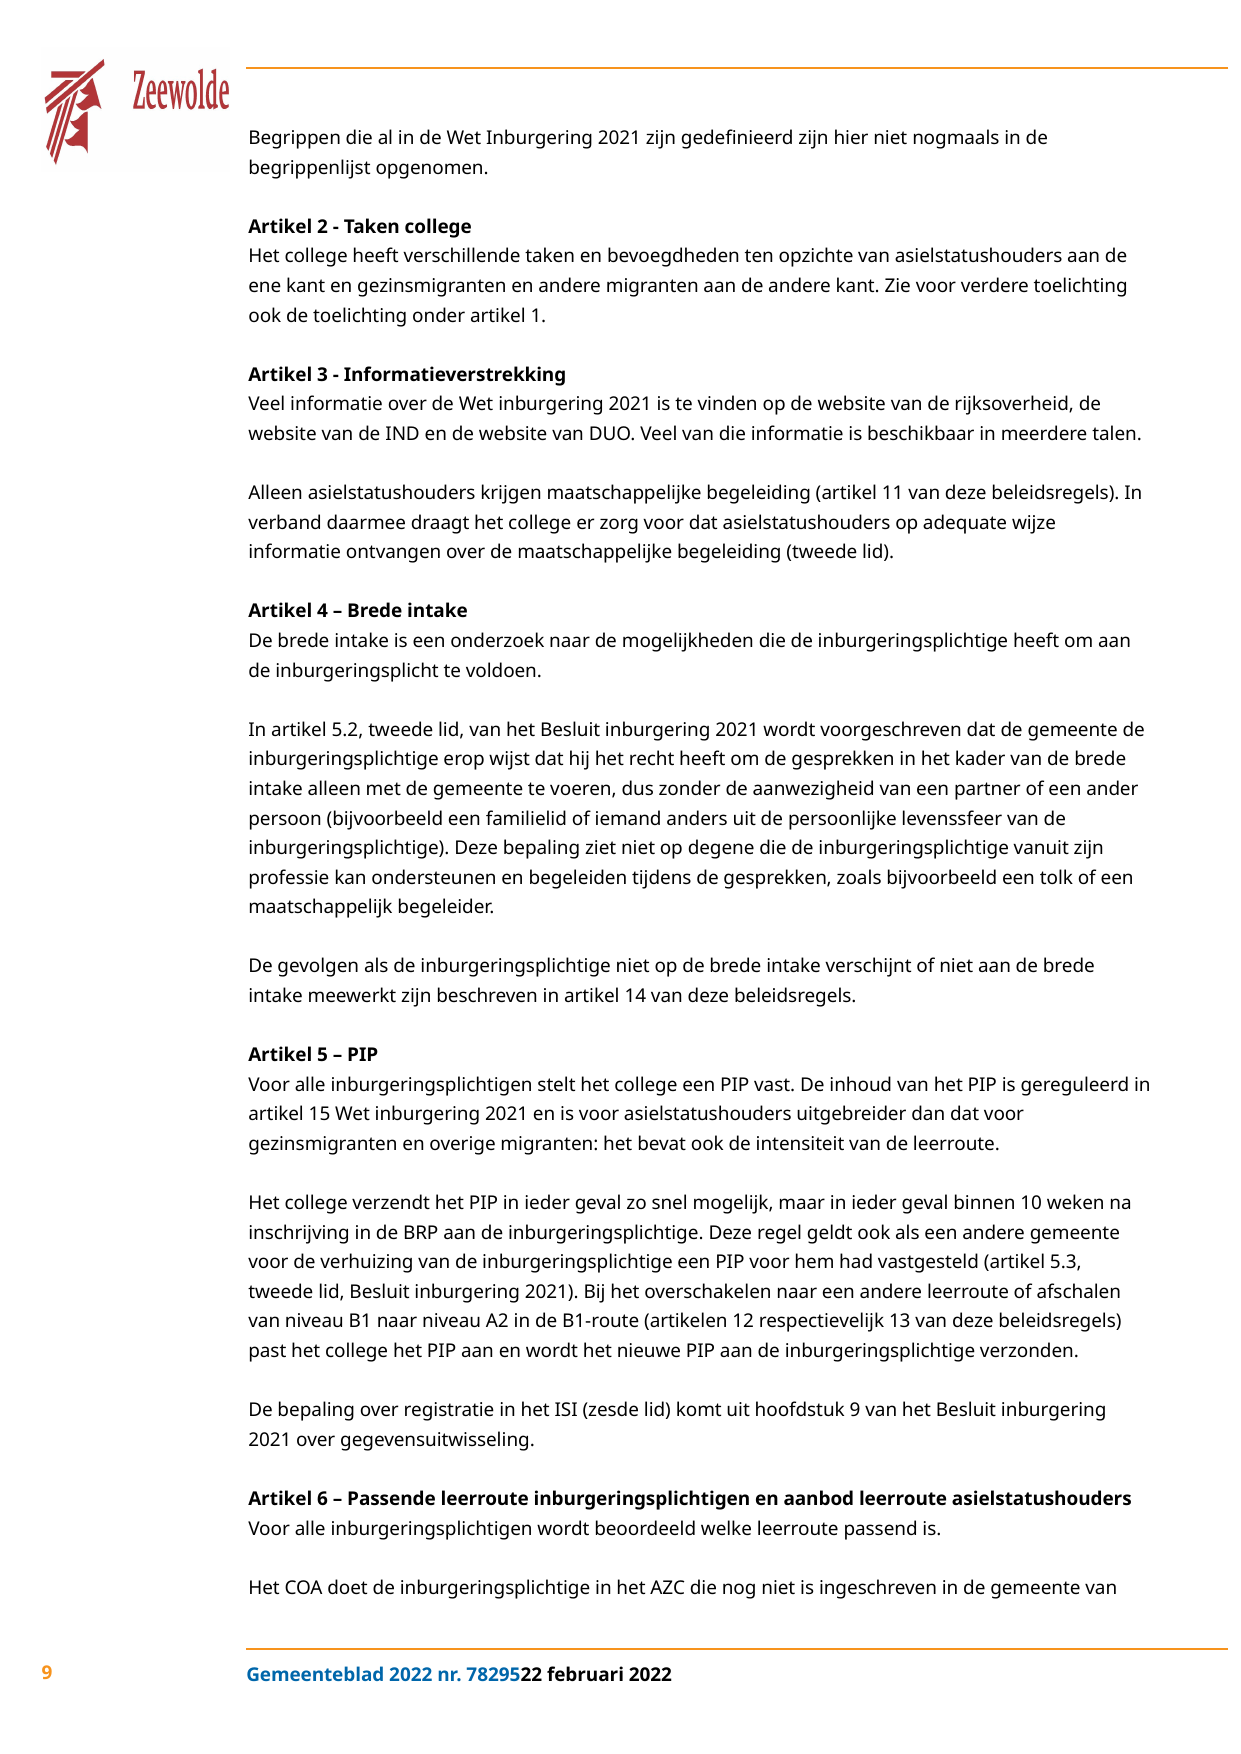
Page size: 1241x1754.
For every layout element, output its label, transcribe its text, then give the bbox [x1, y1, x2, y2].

text Artikel 3 - Informatieverstrekking [248, 361, 1152, 387]
text Artikel 2 - Taken college [248, 213, 1152, 239]
text Het college heeft verschillende taken en bevoegdheden ten opzichte van asielstatushouders aan de ene kant en gezinsmigranten en andere migranten aan de andere kant. Zie voor verdere toelichting ook de toelichting onder artikel 1. [248, 243, 1152, 328]
text Artikel 5 – PIP [248, 1041, 1152, 1067]
text Artikel 6 – Passende leerroute inburgeringsplichtigen en aanbod leerroute asielstatushouders [248, 1485, 1152, 1511]
text De gevolgen als de inburgeringsplichtige niet op de brede intake verschijnt of niet aan de brede intake meewerkt zijn beschreven in artikel 14 van deze beleidsregels. [248, 953, 1152, 1008]
text Voor alle inburgeringsplichtigen wordt beoordeeld welke leerroute passend is. [248, 1515, 1152, 1541]
text Begrippen die al in de Wet Inburgering 2021 zijn gedefinieerd zijn hier niet nogmaals in de begrippenlijst opgenomen. [248, 124, 1152, 180]
text Voor alle inburgeringsplichtigen stelt het college een PIP vast. De inhoud van het PIP is gereguleerd in artikel 15 Wet inburgering 2021 en is voor asielstatushouders uitgebreider dan dat voor gezinsmigranten en overige migranten: het bevat ook de intensiteit van de leerroute. [248, 1071, 1152, 1156]
text Alleen asielstatushouders krijgen maatschappelijke begeleiding (artikel 11 van deze beleidsregels). In verband daarmee draagt het college er zorg voor dat asielstatushouders op adequate wijze informatie ontvangen over de maatschappelijke begeleiding (tweede lid). [248, 479, 1152, 564]
text Het college verzendt het PIP in ieder geval zo snel mogelijk, maar in ieder geval binnen 10 weken na inschrijving in de BRP aan de inburgeringsplichtige. Deze regel geldt ook als een andere gemeente voor de verhuizing van de inburgeringsplichtige een PIP voor hem had vastgesteld (artikel 5.3, tweede lid, Besluit inburgering 2021). Bij het overschakelen naar een andere leerroute of afschalen van niveau B1 naar niveau A2 in de B1-route (artikelen 12 respectievelijk 13 van deze beleidsregels) past het college het PIP aan en wordt het nieuwe PIP aan de inburgeringsplichtige verzonden. [248, 1189, 1152, 1363]
text Artikel 4 – Brede intake [248, 598, 1152, 623]
picture [41, 47, 231, 172]
text In artikel 5.2, tweede lid, van het Besluit inburgering 2021 wordt voorgeschreven dat de gemeente de inburgeringsplichtige erop wijst dat hij het recht heeft om de gesprekken in het kader van de brede intake alleen met de gemeente te voeren, dus zonder de aanwezigheid van een partner of een ander persoon (bijvoorbeeld een familielid of iemand anders uit de persoonlijke levenssfeer van de inburgeringsplichtige). Deze bepaling ziet niet op degene die de inburgeringsplichtige vanuit zijn professie kan ondersteunen en begeleiden tijdens de gesprekken, zoals bijvoorbeeld een tolk of een maatschappelijk begeleider. [248, 716, 1152, 919]
text De brede intake is een onderzoek naar de mogelijkheden die de inburgeringsplichtige heeft om aan de inburgeringsplicht te voldoen. [248, 627, 1152, 683]
text De bepaling over registratie in het ISI (zesde lid) komt uit hoofdstuk 9 van het Besluit inburgering 2021 over gegevensuitwisseling. [248, 1396, 1152, 1452]
text Veel informatie over de Wet inburgering 2021 is te vinden op de website van de rijksoverheid, de website van de IND en de website van DUO. Veel van die informatie is beschikbaar in meerdere talen. [248, 391, 1152, 446]
text Het COA doet de inburgeringsplichtige in het AZC die nog niet is ingeschreven in de gemeente van [248, 1574, 1152, 1600]
